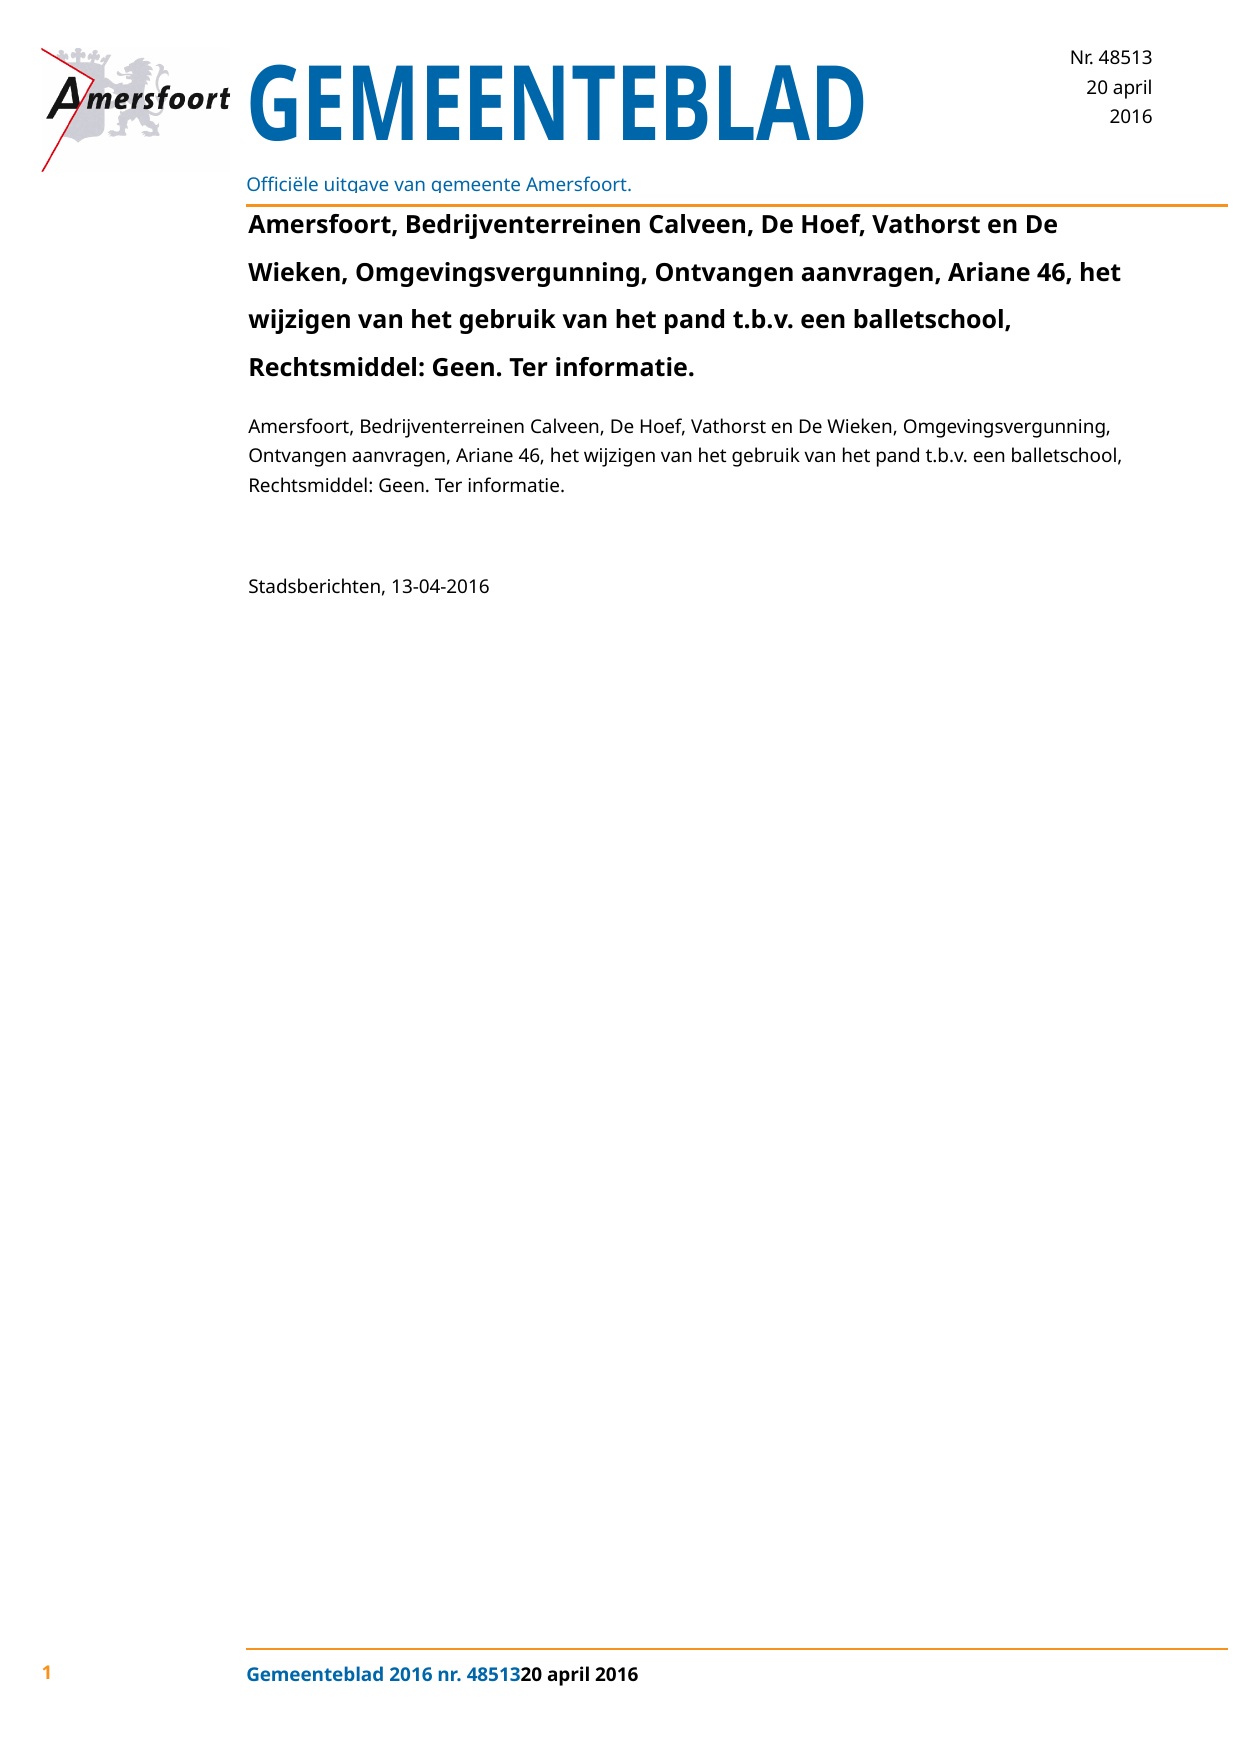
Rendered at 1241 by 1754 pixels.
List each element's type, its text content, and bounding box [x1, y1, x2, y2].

picture [41, 47, 231, 172]
text Amersfoort, Bedrijventerreinen Calveen, De Hoef, Vathorst en De Wieken, Omgevingsvergunning, Ontvangen aanvragen, Ariane 46, het wijzigen van het gebruik van het pand t.b.v. een balletschool, Rechtsmiddel: Geen. Ter informatie. [248, 207, 1152, 384]
text Amersfoort, Bedrijventerreinen Calveen, De Hoef, Vathorst en De Wieken, Omgevingsvergunning, Ontvangen aanvragen, Ariane 46, het wijzigen van het gebruik van het pand t.b.v. een balletschool, Rechtsmiddel: Geen. Ter informatie. [248, 413, 1152, 498]
text Stadsberichten, 13-04-2016 [248, 573, 1152, 599]
